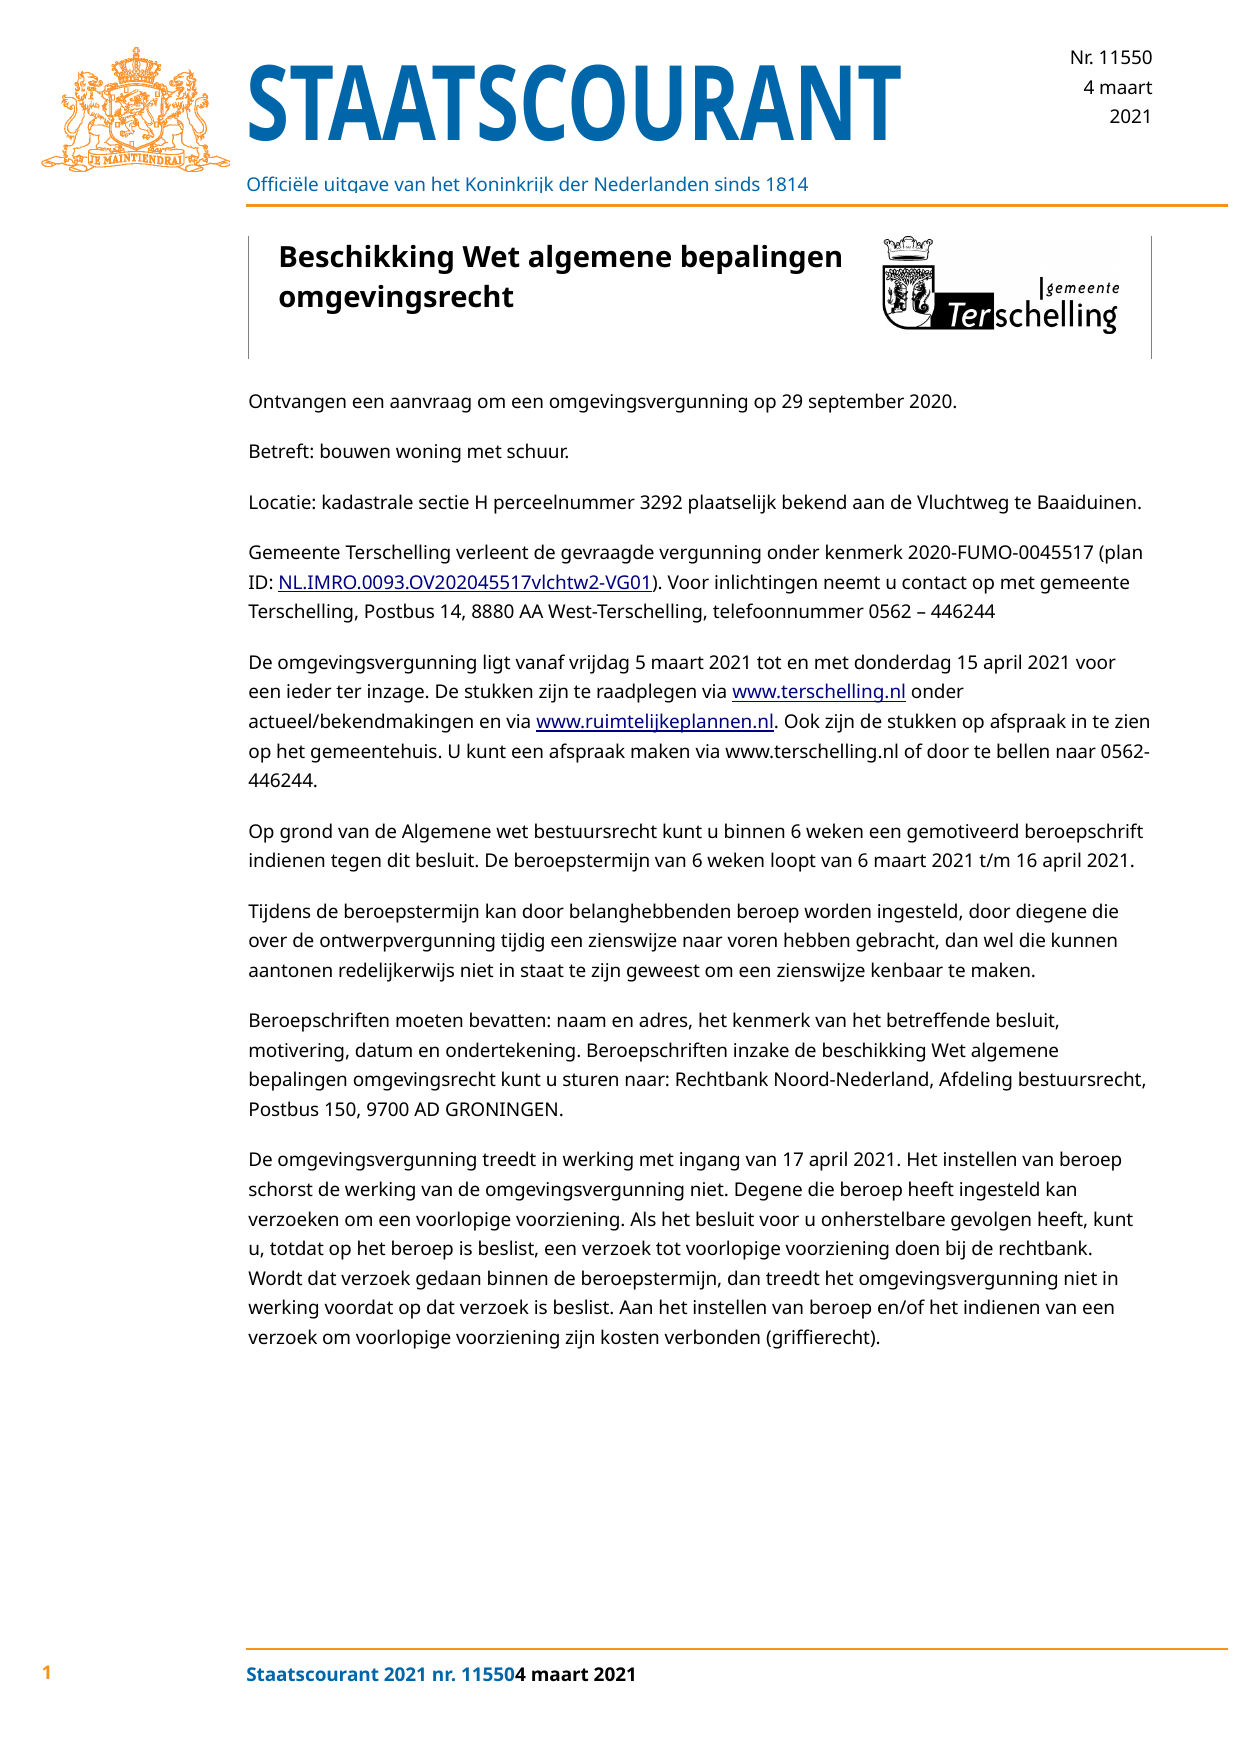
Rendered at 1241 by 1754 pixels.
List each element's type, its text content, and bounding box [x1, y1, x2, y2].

table_header Beschikking Wet algemene bepalingen omgevingsrecht [249, 236, 850, 359]
text Beroepschriften moeten bevatten: naam en adres, het kenmerk van het betreffende besluit, motivering, datum en ondertekening. Beroepschriften inzake de beschikking Wet algemene bepalingen omgevingsrecht kunt u sturen naar: Rechtbank Noord-Nederland, Afdeling bestuursrecht, Postbus 150, 9700 AD GRONINGEN. [248, 1007, 1152, 1122]
text Tijdens de beroepstermijn kan door belanghebbenden beroep worden ingesteld, door diegene die over de ontwerpvergunning tijdig een zienswijze naar voren hebben gebracht, dan wel die kunnen aantonen redelijkerwijs niet in staat te zijn geweest om een zienswijze kenbaar te maken. [248, 898, 1152, 983]
text Gemeente Terschelling verleent de gevraagde vergunning onder kenmerk 2020-FUMO-0045517 (plan ID: NL.IMRO.0093.OV202045517vlchtw2-VG01). Voor inlichtingen neemt u contact op met gemeente Terschelling, Postbus 14, 8880 AA West-Terschelling, telefoonnummer 0562 – 446244 [248, 539, 1152, 624]
text Betreft: bouwen woning met schuur. [248, 439, 1152, 464]
table_header [850, 236, 1151, 359]
text De omgevingsvergunning ligt vanaf vrijdag 5 maart 2021 tot en met donderdag 15 april 2021 voor een ieder ter inzage. De stukken zijn te raadplegen via www.terschelling.nl onder actueel/bekendmakingen en via www.ruimtelijkeplannen.nl. Ook zijn de stukken op afspraak in te zien op het gemeentehuis. U kunt een afspraak maken via www.terschelling.nl of door te bellen naar 0562-446244. [248, 649, 1152, 793]
text Locatie: kadastrale sectie H perceelnummer 3292 plaatselijk bekend aan de Vluchtweg te Baaiduinen. [248, 489, 1152, 515]
text De omgevingsvergunning treedt in werking met ingang van 17 april 2021. Het instellen van beroep schorst de werking van de omgevingsvergunning niet. Degene die beroep heeft ingesteld kan verzoeken om een voorlopige voorziening. Als het besluit voor u onherstelbare gevolgen heeft, kunt u, totdat op het beroep is beslist, een verzoek tot voorlopige voorziening doen bij de rechtbank. Wordt dat verzoek gedaan binnen de beroepstermijn, dan treedt het omgevingsvergunning niet in werking voordat op dat verzoek is beslist. Aan het instellen van beroep en/of het indienen van een verzoek om voorlopige voorziening zijn kosten verbonden (griffierecht). [248, 1147, 1152, 1350]
picture [41, 47, 231, 172]
picture [882, 236, 1119, 334]
text Ontvangen een aanvraag om een omgevingsvergunning op 29 september 2020. [248, 388, 1152, 414]
text Op grond van de Algemene wet bestuursrecht kunt u binnen 6 weken een gemotiveerd beroepschrift indienen tegen dit besluit. De beroepstermijn van 6 weken loopt van 6 maart 2021 t/m 16 april 2021. [248, 818, 1152, 873]
